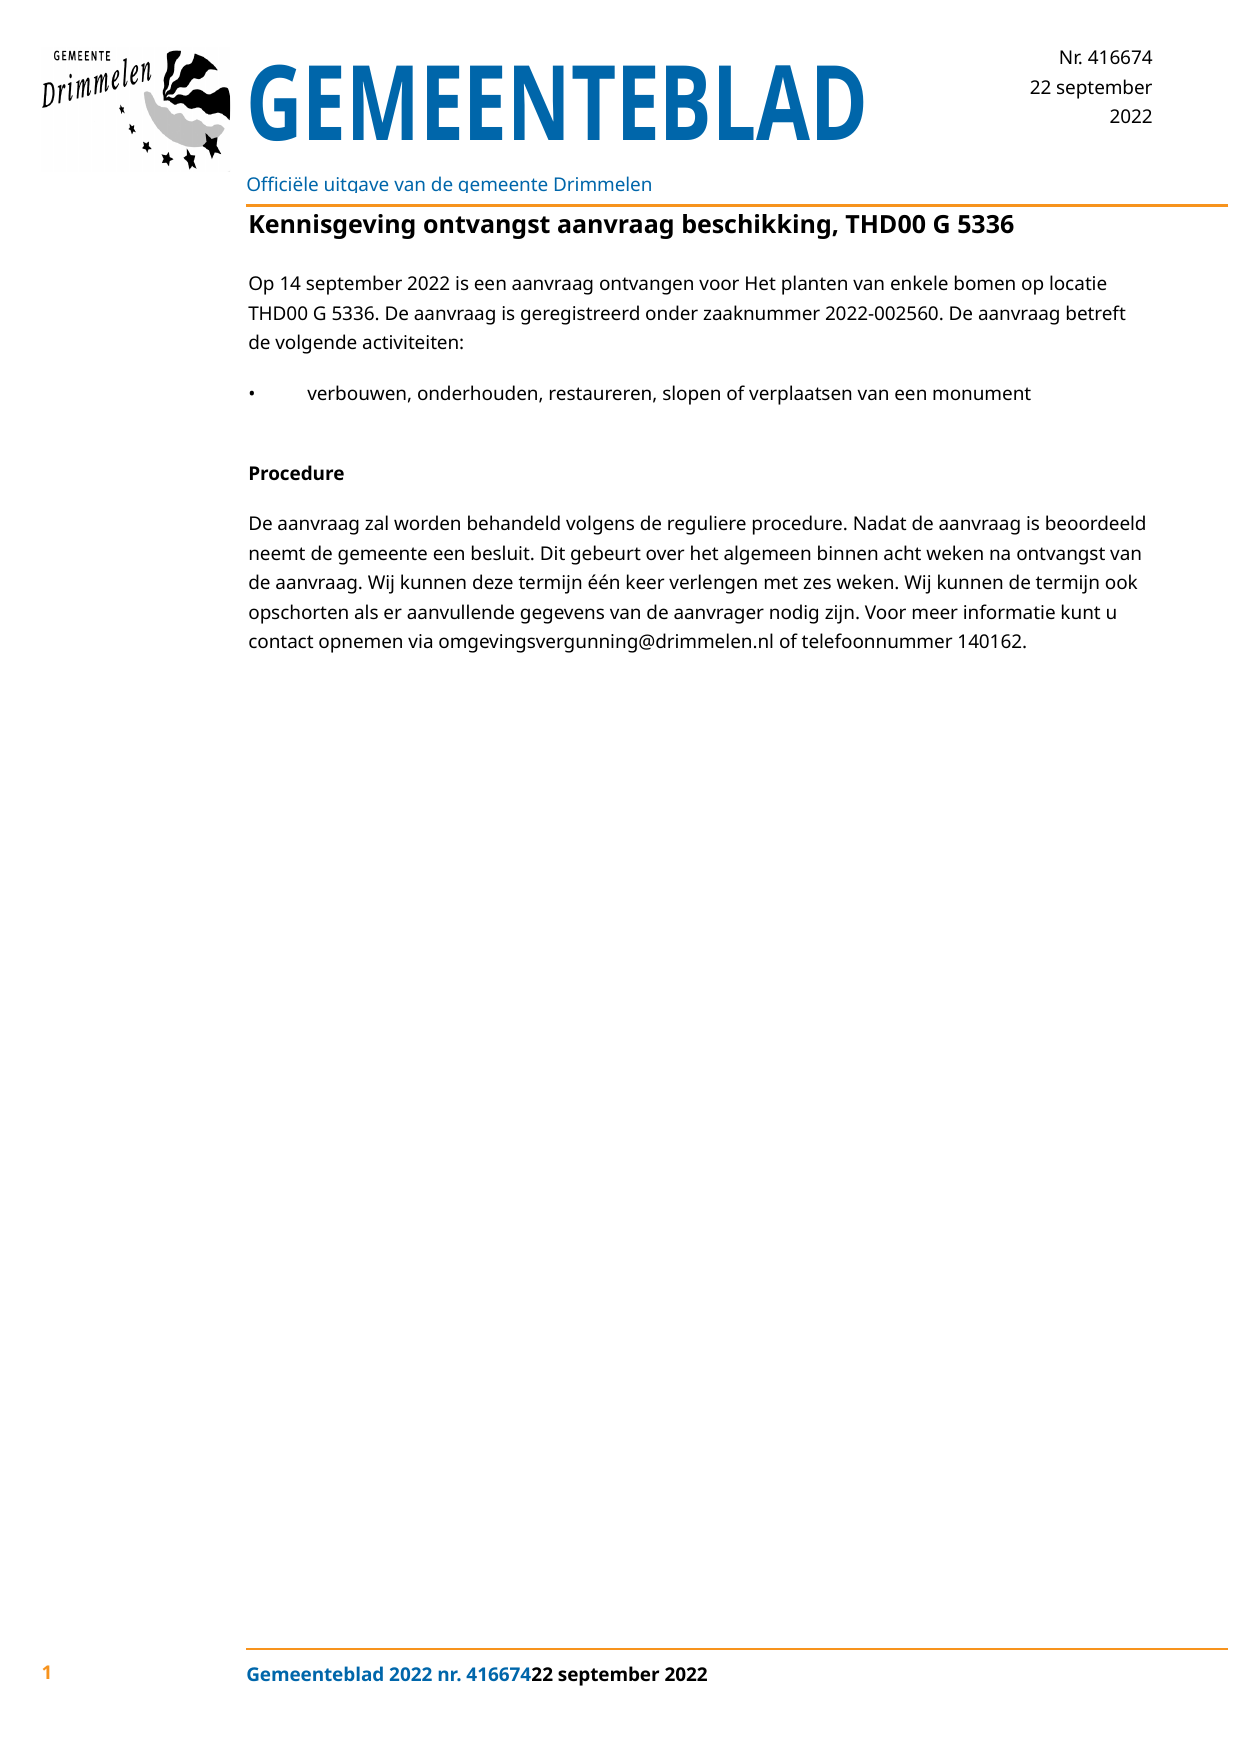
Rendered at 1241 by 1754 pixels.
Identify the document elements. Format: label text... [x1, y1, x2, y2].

picture [41, 47, 231, 172]
text Procedure [248, 460, 1152, 486]
text De aanvraag zal worden behandeld volgens de reguliere procedure. Nadat de aanvraag is beoordeeld neemt de gemeente een besluit. Dit gebeurt over het algemeen binnen acht weken na ontvangst van de aanvraag. Wij kunnen deze termijn één keer verlengen met zes weken. Wij kunnen de termijn ook opschorten als er aanvullende gegevens van de aanvrager nodig zijn. Voor meer informatie kunt u contact opnemen via omgevingsvergunning@drimmelen.nl of telefoonnummer 140162. [248, 510, 1152, 654]
text Op 14 september 2022 is een aanvraag ontvangen voor Het planten van enkele bomen op locatie THD00 G 5336. De aanvraag is geregistreerd onder zaaknummer 2022-002560. De aanvraag betreft de volgende activiteiten: [248, 270, 1152, 355]
text Kennisgeving ontvangst aanvraag beschikking, THD00 G 5336 [248, 207, 1152, 241]
list verbouwen, onderhouden, restaureren, slopen of verplaatsen van een monument [248, 380, 1152, 406]
